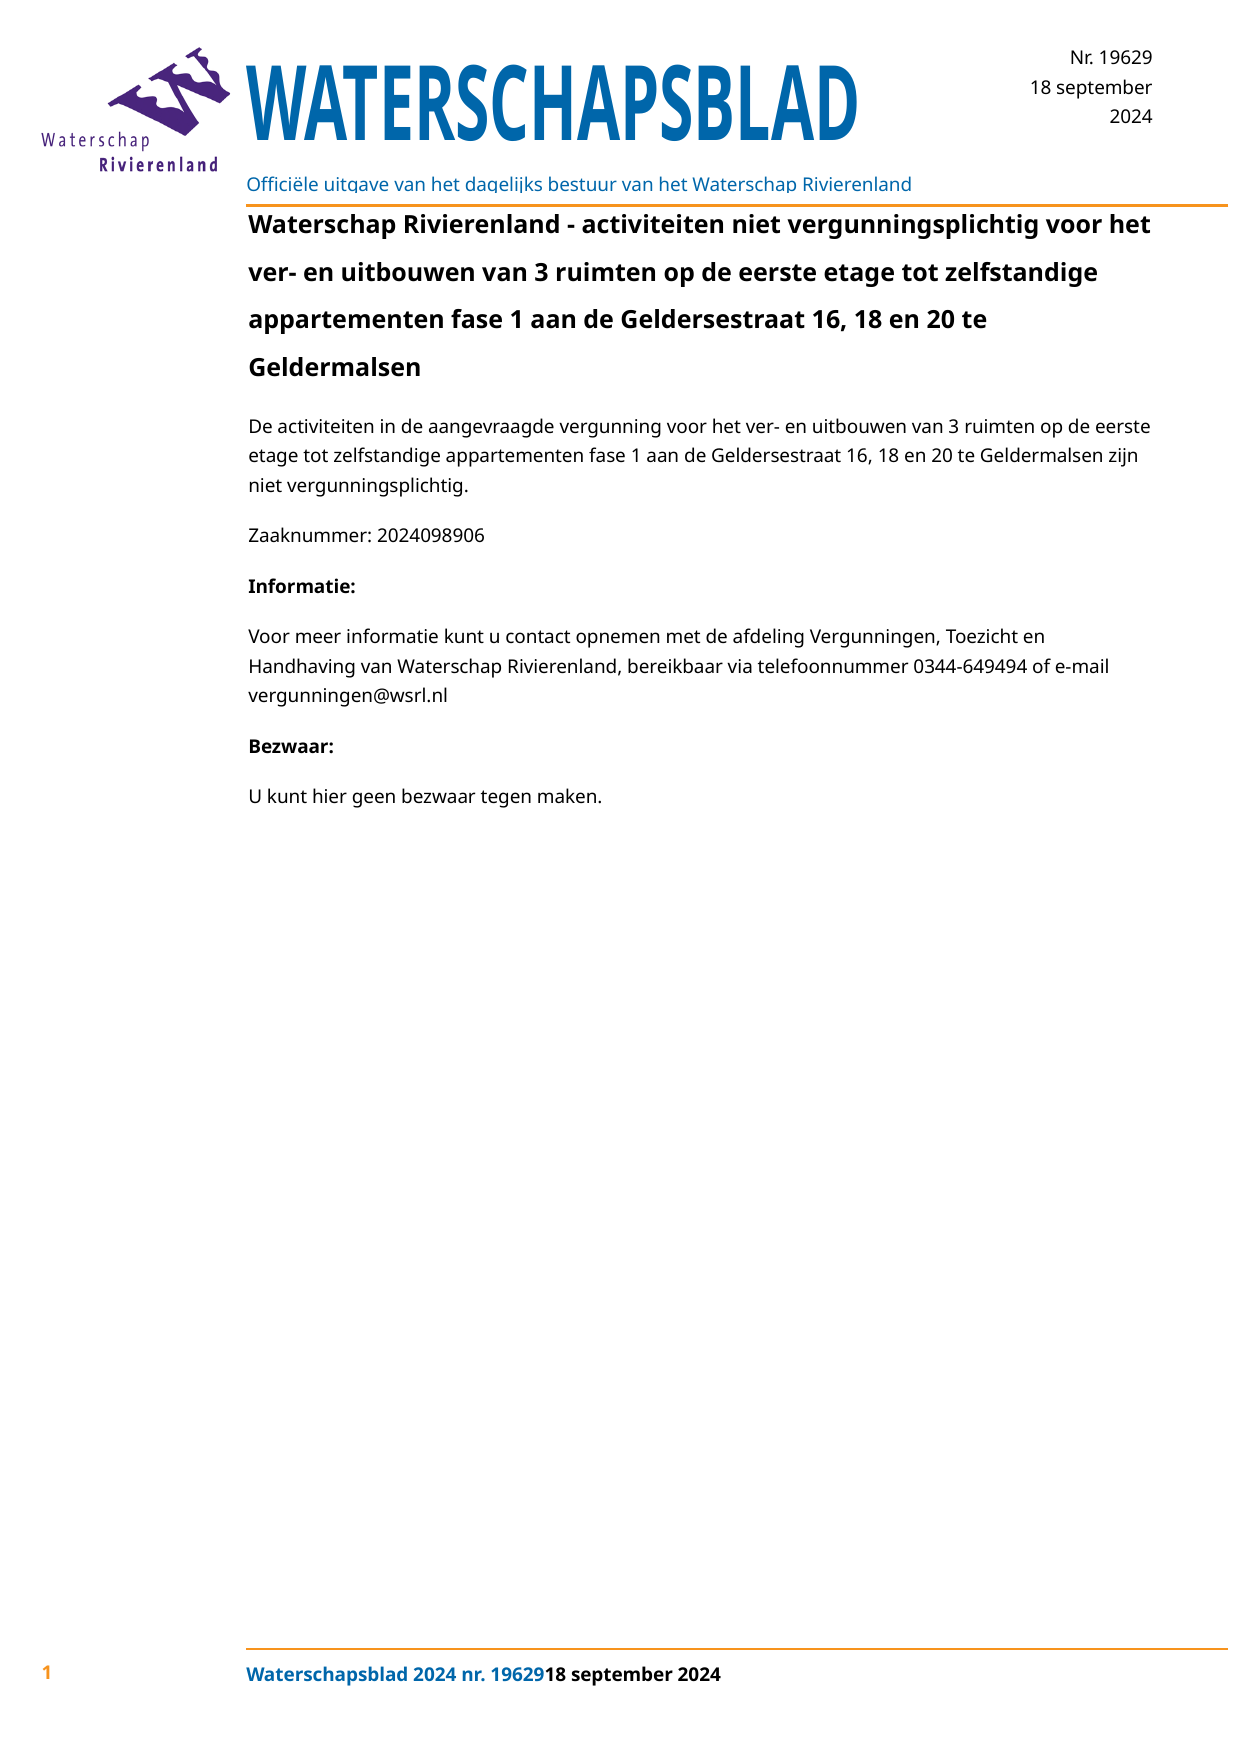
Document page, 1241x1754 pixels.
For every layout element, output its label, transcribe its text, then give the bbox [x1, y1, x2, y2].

text Informatie: [248, 573, 1152, 599]
text Zaaknummer: 2024098906 [248, 523, 1152, 548]
text De activiteiten in de aangevraagde vergunning voor het ver- en uitbouwen van 3 ruimten op de eerste etage tot zelfstandige appartementen fase 1 aan de Geldersestraat 16, 18 en 20 te Geldermalsen zijn niet vergunningsplichtig. [248, 413, 1152, 498]
text Waterschap Rivierenland - activiteiten niet vergunningsplichtig voor het ver- en uitbouwen van 3 ruimten op de eerste etage tot zelfstandige appartementen fase 1 aan de Geldersestraat 16, 18 en 20 te Geldermalsen [248, 207, 1152, 384]
picture [41, 47, 231, 172]
text Bezwaar: [248, 733, 1152, 759]
text U kunt hier geen bezwaar tegen maken. [248, 783, 1152, 809]
text Voor meer informatie kunt u contact opnemen met de afdeling Vergunningen, Toezicht en Handhaving van Waterschap Rivierenland, bereikbaar via telefoonnummer 0344-649494 of e-mail vergunningen@wsrl.nl [248, 623, 1152, 708]
